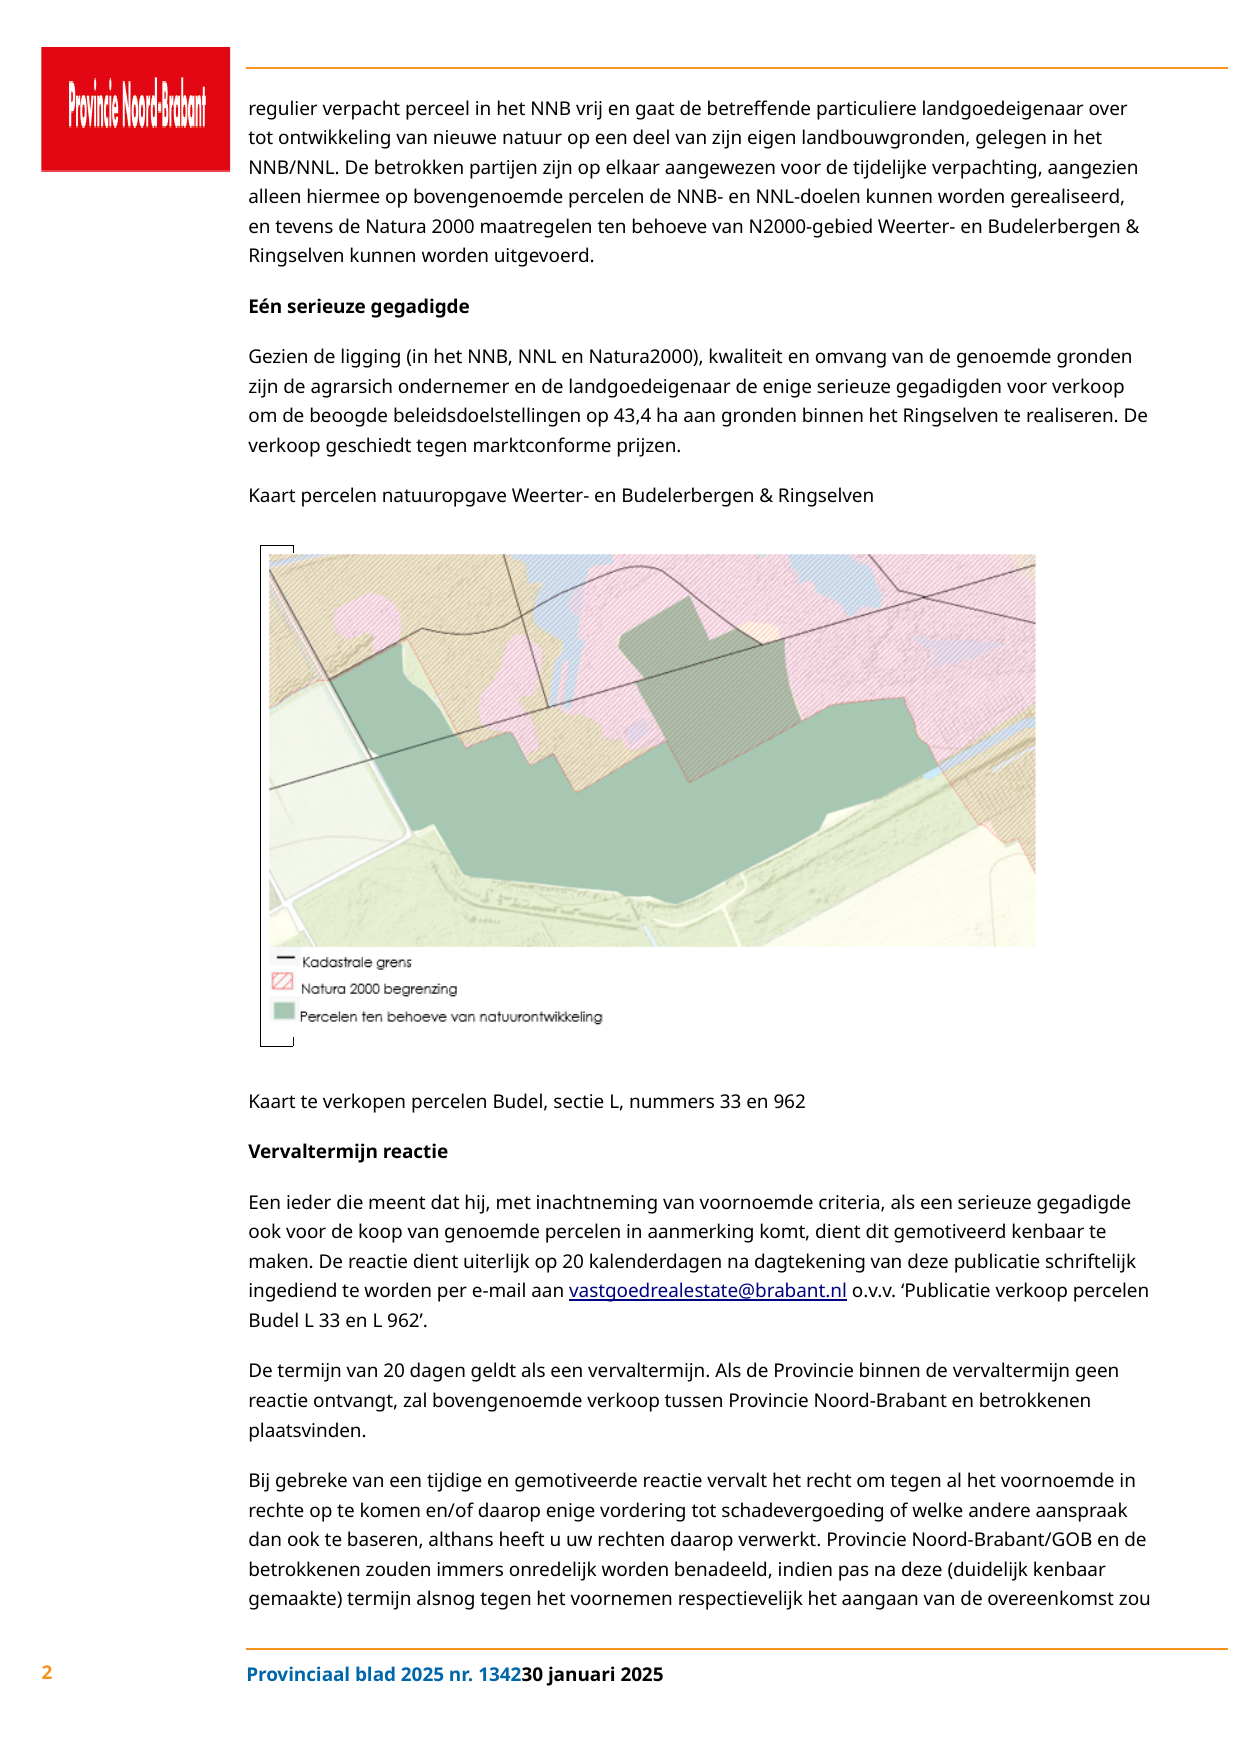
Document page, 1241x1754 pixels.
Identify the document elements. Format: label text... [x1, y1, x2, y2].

text Vervaltermijn reactie [248, 1138, 1152, 1164]
picture [268, 553, 1037, 1037]
text Bij gebreke van een tijdige en gemotiveerde reactie vervalt het recht om tegen al het voornoemde in rechte op te komen en/of daarop enige vordering tot schadevergoeding of welke andere aanspraak dan ook te baseren, althans heeft u uw rechten daarop verwerkt. Provincie Noord-Brabant/GOB en de betrokkenen zouden immers onredelijk worden benadeeld, indien pas na deze (duidelijk kenbaar gemaakte) termijn alsnog tegen het voornemen respectievelijk het aangaan van de overeenkomst zou [248, 1467, 1152, 1611]
text Eén serieuze gegadigde [248, 293, 1152, 319]
text Kaart te verkopen percelen Budel, sectie L, nummers 33 en 962 [248, 1088, 1152, 1114]
text Gezien de ligging (in het NNB, NNL en Natura2000), kwaliteit en omvang van de genoemde gronden zijn de agrarsich ondernemer en de landgoedeigenaar de enige serieuze gegadigden voor verkoop om de beoogde beleidsdoelstellingen op 43,4 ha aan gronden binnen het Ringselven te realiseren. De verkoop geschiedt tegen marktconforme prijzen. [248, 343, 1152, 458]
picture [41, 47, 231, 172]
text Een ieder die meent dat hij, met inachtneming van voornoemde criteria, als een serieuze gegadigde ook voor de koop van genoemde percelen in aanmerking komt, dient dit gemotiveerd kenbaar te maken. De reactie dient uiterlijk op 20 kalenderdagen na dagtekening van deze publicatie schriftelijk ingediend te worden per e-mail aan vastgoedrealestate@brabant.nl o.v.v. ‘Publicatie verkoop percelen Budel L 33 en L 962’. [248, 1189, 1152, 1333]
text De termijn van 20 dagen geldt als een vervaltermijn. Als de Provincie binnen de vervaltermijn geen reactie ontvangt, zal bovengenoemde verkoop tussen Provincie Noord-Brabant en betrokkenen plaatsvinden. [248, 1358, 1152, 1443]
text Kaart percelen natuuropgave Weerter- en Budelerbergen & Ringselven [248, 483, 1152, 508]
text regulier verpacht perceel in het NNB vrij en gaat de betreffende particuliere landgoedeigenaar over tot ontwikkeling van nieuwe natuur op een deel van zijn eigen landbouwgronden, gelegen in het NNB/NNL. De betrokken partijen zijn op elkaar aangewezen voor de tijdelijke verpachting, aangezien alleen hiermee op bovengenoemde percelen de NNB- en NNL-doelen kunnen worden gerealiseerd, en tevens de Natura 2000 maatregelen ten behoeve van N2000-gebied Weerter- en Budelerbergen & Ringselven kunnen worden uitgevoerd. [248, 95, 1152, 268]
